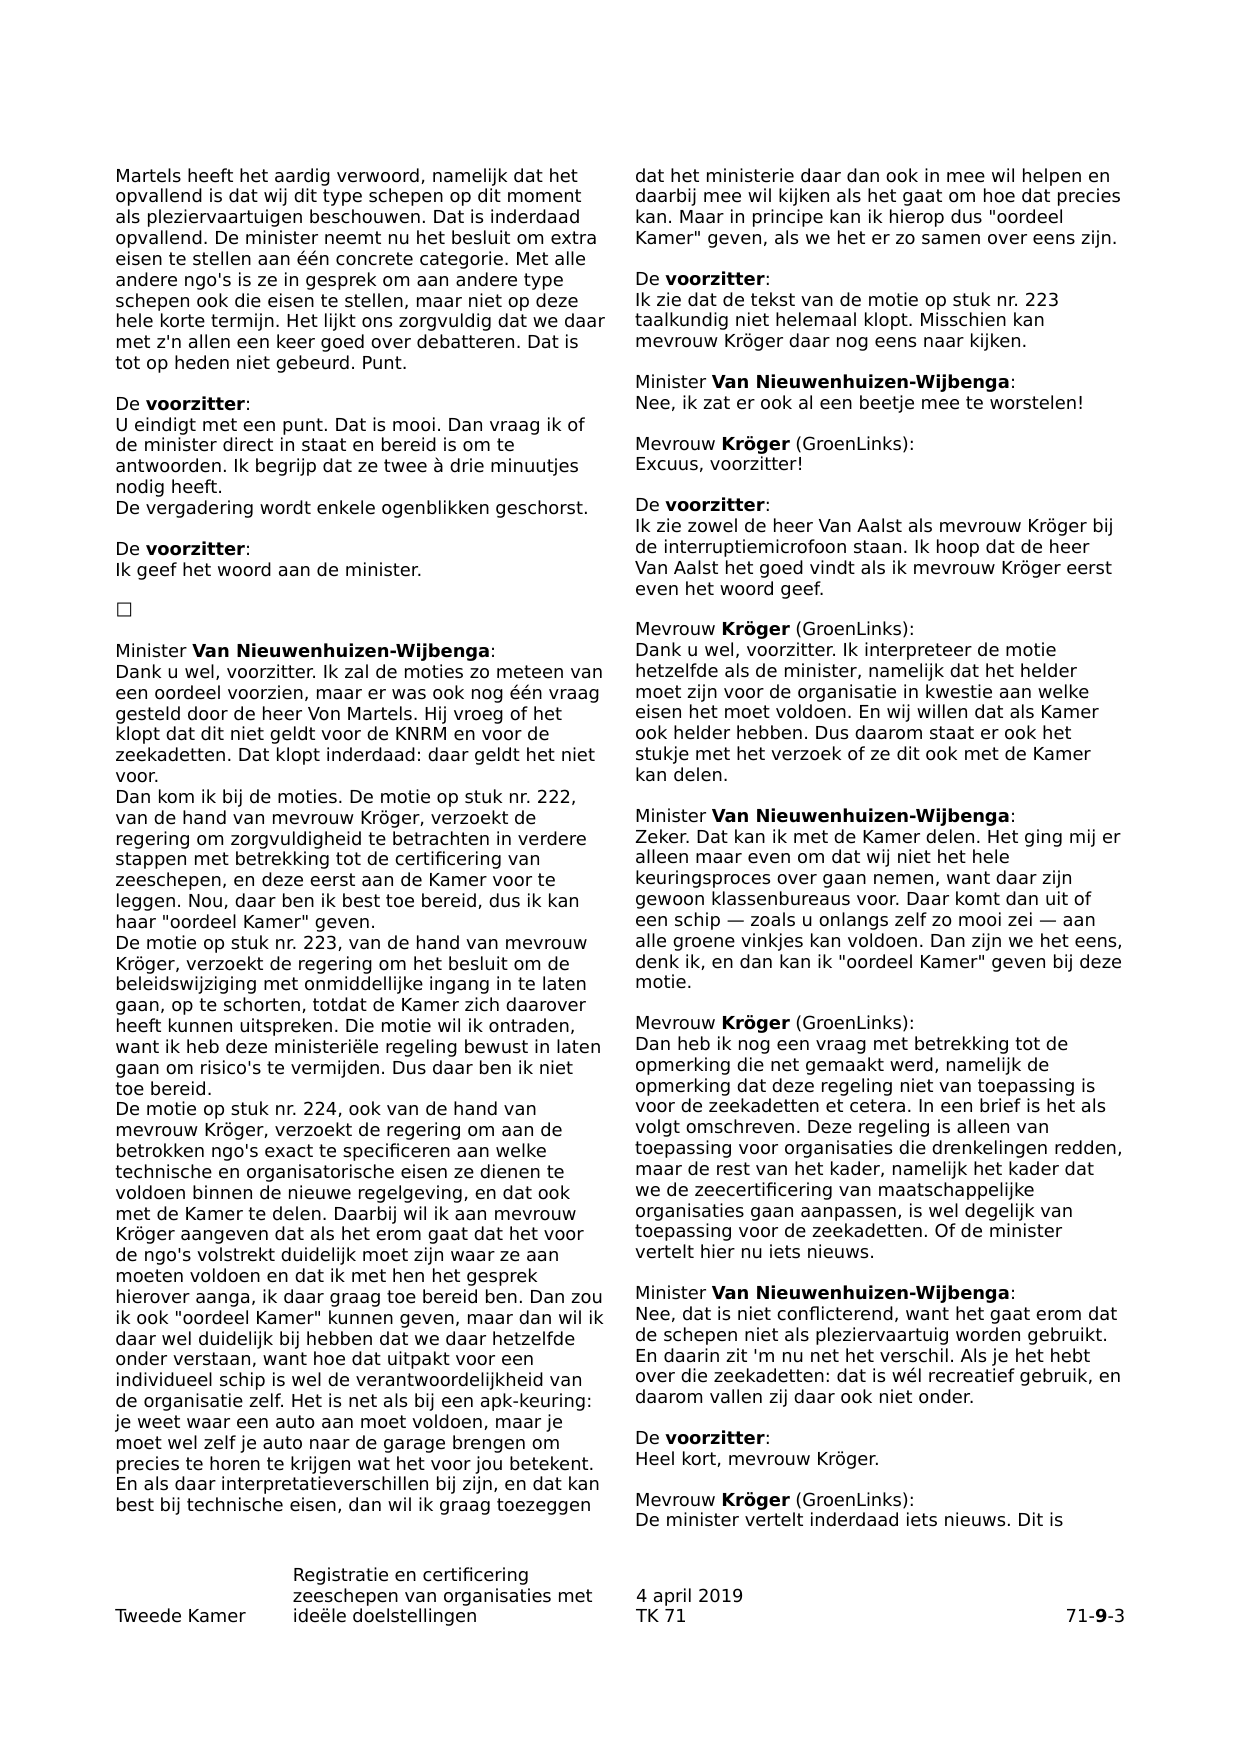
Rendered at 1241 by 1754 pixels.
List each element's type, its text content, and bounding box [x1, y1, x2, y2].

text Mevrouw Kröger (GroenLinks): [635, 433, 1125, 454]
text De vergadering wordt enkele ogenblikken geschorst. [115, 498, 605, 518]
text Excuus, voorzitter! [635, 454, 1125, 475]
text Dan heb ik nog een vraag met betrekking tot de opmerking die net gemaakt werd, namelijk de opmerking dat deze regeling niet van toepassing is voor de zeekadetten et cetera. In een brief is het als volgt omschreven. Deze regeling is alleen van toepassing voor organisaties die drenkelingen redden, maar de rest van het kader, namelijk het kader dat we de zeecertificering van maatschappelijke organisaties gaan aanpassen, is wel degelijk van toepassing voor de zeekadetten. Of de minister vertelt hier nu iets nieuws. [635, 1034, 1125, 1263]
text Nee, ik zat er ook al een beetje mee te worstelen! [635, 393, 1125, 413]
text Ik zie zowel de heer Van Aalst als mevrouw Kröger bij de interruptiemicrofoon staan. Ik hoop dat de heer Van Aalst het goed vindt als ik mevrouw Kröger eerst even het woord geef. [635, 516, 1125, 599]
text Ik geef het woord aan de minister. [115, 559, 605, 580]
text Mevrouw Kröger (GroenLinks): [635, 619, 1125, 640]
text Dank u wel, voorzitter. Ik zal de moties zo meteen van een oordeel voorzien, maar er was ook nog één vraag gesteld door de heer Von Martels. Hij vroeg of het klopt dat dit niet geldt voor de KNRM en voor de zeekadetten. Dat klopt inderdaad: daar geldt het niet voor. [115, 662, 605, 787]
text Martels heeft het aardig verwoord, namelijk dat het opvallend is dat wij dit type schepen op dit moment als pleziervaartuigen beschouwen. Dat is inderdaad opvallend. De minister neemt nu het besluit om extra eisen te stellen aan één concrete categorie. Met alle andere ngo's is ze in gesprek om aan andere type schepen ook die eisen te stellen, maar niet op deze hele korte termijn. Het lijkt ons zorgvuldig dat we daar met z'n allen een keer goed over debatteren. Dat is tot op heden niet gebeurd. Punt. [115, 165, 605, 374]
text Mevrouw Kröger (GroenLinks): [635, 1489, 1125, 1510]
text Dan kom ik bij de moties. De motie op stuk nr. 222, van de hand van mevrouw Kröger, verzoekt de regering om zorgvuldigheid te betrachten in verdere stappen met betrekking tot de certificering van zeeschepen, en deze eerst aan de Kamer voor te leggen. Nou, daar ben ik best toe bereid, dus ik kan haar "oordeel Kamer" geven. [115, 787, 605, 932]
text De voorzitter: [115, 538, 605, 559]
text De motie op stuk nr. 223, van de hand van mevrouw Kröger, verzoekt de regering om het besluit om de beleidswijziging met onmiddellijke ingang in te laten gaan, op te schorten, totdat de Kamer zich daarover heeft kunnen uitspreken. Die motie wil ik ontraden, want ik heb deze ministeriële regeling bewust in laten gaan om risico's te vermijden. Dus daar ben ik niet toe bereid. [115, 932, 605, 1099]
text dat het ministerie daar dan ook in mee wil helpen en daarbij mee wil kijken als het gaat om hoe dat precies kan. Maar in principe kan ik hierop dus "oordeel Kamer" geven, als we het er zo samen over eens zijn. [635, 165, 1125, 249]
text De motie op stuk nr. 224, ook van de hand van mevrouw Kröger, verzoekt de regering om aan de betrokken ngo's exact te specificeren aan welke technische en organisatorische eisen ze dienen te voldoen binnen de nieuwe regelgeving, en dat ook met de Kamer te delen. Daarbij wil ik aan mevrouw Kröger aangeven dat als het erom gaat dat het voor de ngo's volstrekt duidelijk moet zijn waar ze aan moeten voldoen en dat ik met hen het gesprek hierover aanga, ik daar graag toe bereid ben. Dan zou ik ook "oordeel Kamer" kunnen geven, maar dan wil ik daar wel duidelijk bij hebben dat we daar hetzelfde onder verstaan, want hoe dat uitpakt voor een individueel schip is wel de verantwoordelijkheid van de organisatie zelf. Het is net als bij een apk-keuring: je weet waar een auto aan moet voldoen, maar je moet wel zelf je auto naar de garage brengen om precies te horen te krijgen wat het voor jou betekent. En als daar interpretatieverschillen bij zijn, en dat kan best bij technische eisen, dan wil ik graag toezeggen [115, 1099, 605, 1516]
text U eindigt met een punt. Dat is mooi. Dan vraag ik of de minister direct in staat en bereid is om te antwoorden. Ik begrijp dat ze twee à drie minuutjes nodig heeft. [115, 414, 605, 498]
text De voorzitter: [115, 394, 605, 414]
text Nee, dat is niet conflicterend, want het gaat erom dat de schepen niet als pleziervaartuig worden gebruikt. En daarin zit 'm nu net het verschil. Als je het hebt over die zeekadetten: dat is wél recreatief gebruik, en daarom vallen zij daar ook niet onder. [635, 1304, 1125, 1408]
text ⬜ [115, 600, 605, 621]
text Minister Van Nieuwenhuizen-Wijbenga: [115, 641, 605, 662]
text De voorzitter: [635, 495, 1125, 516]
text Mevrouw Kröger (GroenLinks): [635, 1013, 1125, 1034]
text Minister Van Nieuwenhuizen-Wijbenga: [635, 372, 1125, 393]
text De voorzitter: [635, 269, 1125, 289]
text Ik zie dat de tekst van de motie op stuk nr. 223 taalkundig niet helemaal klopt. Misschien kan mevrouw Kröger daar nog eens naar kijken. [635, 289, 1125, 352]
text De voorzitter: [635, 1428, 1125, 1448]
text Zeker. Dat kan ik met de Kamer delen. Het ging mij er alleen maar even om dat wij niet het hele keuringsproces over gaan nemen, want daar zijn gewoon klassenbureaus voor. Daar komt dan uit of een schip — zoals u onlangs zelf zo mooi zei — aan alle groene vinkjes kan voldoen. Dan zijn we het eens, denk ik, en dan kan ik "oordeel Kamer" geven bij deze motie. [635, 826, 1125, 993]
text De minister vertelt inderdaad iets nieuws. Dit is [635, 1510, 1125, 1531]
text Dank u wel, voorzitter. Ik interpreteer de motie hetzelfde als de minister, namelijk dat het helder moet zijn voor de organisatie in kwestie aan welke eisen het moet voldoen. En wij willen dat als Kamer ook helder hebben. Dus daarom staat er ook het stukje met het verzoek of ze dit ook met de Kamer kan delen. [635, 640, 1125, 786]
text Minister Van Nieuwenhuizen-Wijbenga: [635, 806, 1125, 826]
text Heel kort, mevrouw Kröger. [635, 1448, 1125, 1469]
text Minister Van Nieuwenhuizen-Wijbenga: [635, 1283, 1125, 1304]
